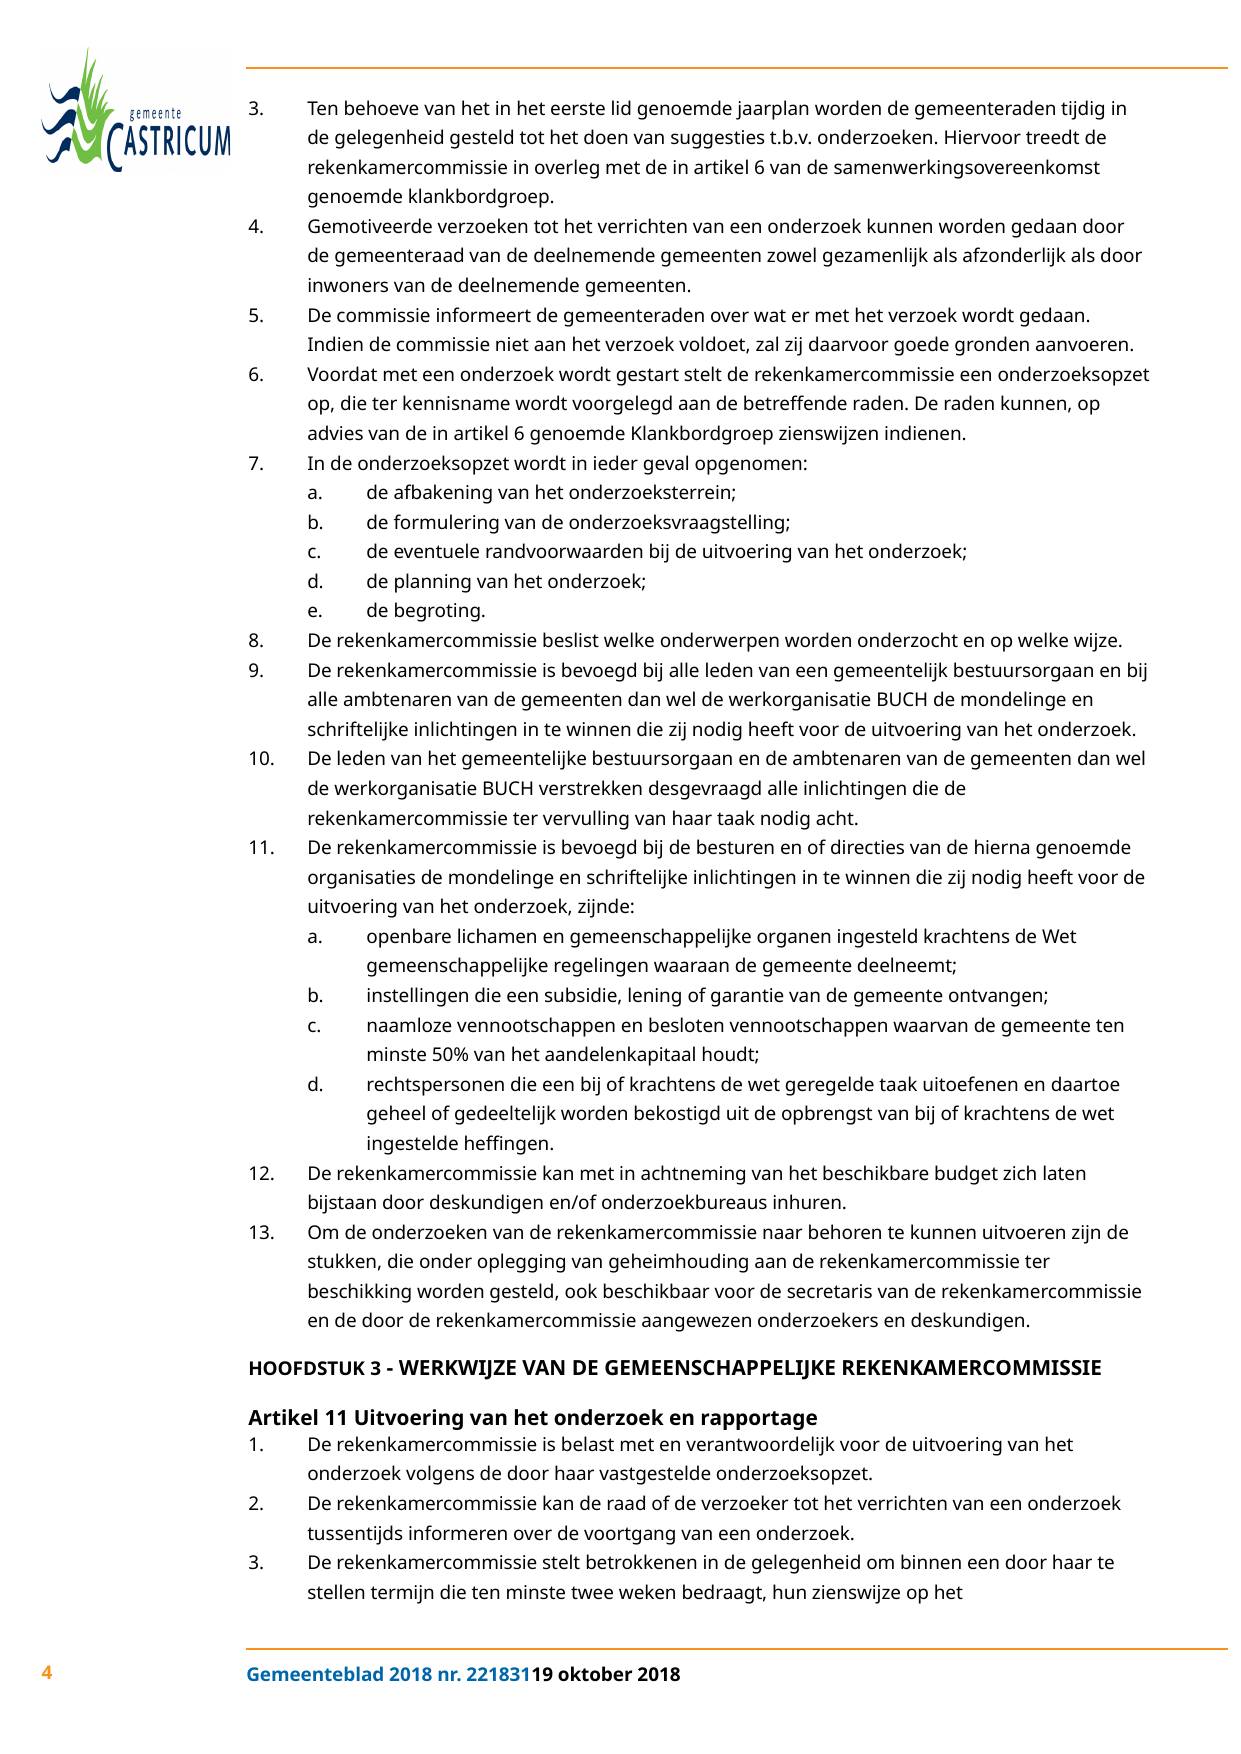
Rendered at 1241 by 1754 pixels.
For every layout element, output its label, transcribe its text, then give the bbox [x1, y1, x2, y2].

list De rekenkamercommissie kan de raad of de verzoeker tot het verrichten van een onderzoek tussentijds informeren over de voortgang van een onderzoek. [248, 1490, 1152, 1546]
list De rekenkamercommissie stelt betrokkenen in de gelegenheid om binnen een door haar te stellen termijn die ten minste twee weken bedraagt, hun zienswijze op het [248, 1549, 1152, 1605]
list De rekenkamercommissie beslist welke onderwerpen worden onderzocht en op welke wijze. [248, 627, 1152, 653]
list de begroting. [307, 598, 1152, 623]
list De rekenkamercommissie is bevoegd bij alle leden van een gemeentelijk bestuursorgaan en bij alle ambtenaren van de gemeenten dan wel de werkorganisatie BUCH de mondelinge en schriftelijke inlichtingen in te winnen die zij nodig heeft voor de uitvoering van het onderzoek. [248, 657, 1152, 742]
text Artikel 11 Uitvoering van het onderzoek en rapportage [248, 1403, 1152, 1431]
list naamloze vennootschappen en besloten vennootschappen waarvan de gemeente ten minste 50% van het aandelenkapitaal houdt; [307, 1012, 1152, 1067]
list Gemotiveerde verzoeken tot het verrichten van een onderzoek kunnen worden gedaan door de gemeenteraad van de deelnemende gemeenten zowel gezamenlijk als afzonderlijk als door inwoners van de deelnemende gemeenten. [248, 213, 1152, 298]
list de eventuele randvoorwaarden bij de uitvoering van het onderzoek; [307, 538, 1152, 564]
list instellingen die een subsidie, lening of garantie van de gemeente ontvangen; [307, 982, 1152, 1008]
list de planning van het onderzoek; [307, 568, 1152, 594]
picture [41, 47, 231, 172]
list In de onderzoeksopzet wordt in ieder geval opgenomen: [248, 450, 1152, 476]
list De rekenkamercommissie is bevoegd bij de besturen en of directies van de hierna genoemde organisaties de mondelinge en schriftelijke inlichtingen in te winnen die zij nodig heeft voor de uitvoering van het onderzoek, zijnde: [248, 834, 1152, 919]
list De rekenkamercommissie is belast met en verantwoordelijk voor de uitvoering van het onderzoek volgens de door haar vastgestelde onderzoeksopzet. [248, 1431, 1152, 1486]
list de formulering van de onderzoeksvraagstelling; [307, 509, 1152, 535]
list Ten behoeve van het in het eerste lid genoemde jaarplan worden de gemeenteraden tijdig in de gelegenheid gesteld tot het doen van suggesties t.b.v. onderzoeken. Hiervoor treedt de rekenkamercommissie in overleg met de in artikel 6 van de samenwerkingsovereenkomst genoemde klankbordgroep. [248, 95, 1152, 209]
list De rekenkamercommissie kan met in achtneming van het beschikbare budget zich laten bijstaan door deskundigen en/of onderzoekbureaus inhuren. [248, 1160, 1152, 1215]
text HOOFDSTUK 3 - WERKWIJZE VAN DE GEMEENSCHAPPELIJKE REKENKAMERCOMMISSIE [248, 1353, 1152, 1382]
list De leden van het gemeentelijke bestuursorgaan en de ambtenaren van de gemeenten dan wel de werkorganisatie BUCH verstrekken desgevraagd alle inlichtingen die de rekenkamercommissie ter vervulling van haar taak nodig acht. [248, 746, 1152, 831]
list rechtspersonen die een bij of krachtens de wet geregelde taak uitoefenen en daartoe geheel of gedeeltelijk worden bekostigd uit de opbrengst van bij of krachtens de wet ingestelde heffingen. [307, 1071, 1152, 1156]
list openbare lichamen en gemeenschappelijke organen ingesteld krachtens de Wet gemeenschappelijke regelingen waaraan de gemeente deelneemt; [307, 923, 1152, 978]
list De commissie informeert de gemeenteraden over wat er met het verzoek wordt gedaan. Indien de commissie niet aan het verzoek voldoet, zal zij daarvoor goede gronden aanvoeren. [248, 302, 1152, 357]
list Voordat met een onderzoek wordt gestart stelt de rekenkamercommissie een onderzoeksopzet op, die ter kennisname wordt voorgelegd aan de betreffende raden. De raden kunnen, op advies van de in artikel 6 genoemde Klankbordgroep zienswijzen indienen. [248, 361, 1152, 446]
list de afbakening van het onderzoeksterrein; [307, 479, 1152, 505]
list Om de onderzoeken van de rekenkamercommissie naar behoren te kunnen uitvoeren zijn de stukken, die onder oplegging van geheimhouding aan de rekenkamercommissie ter beschikking worden gesteld, ook beschikbaar voor de secretaris van de rekenkamercommissie en de door de rekenkamercommissie aangewezen onderzoekers en deskundigen. [248, 1219, 1152, 1333]
